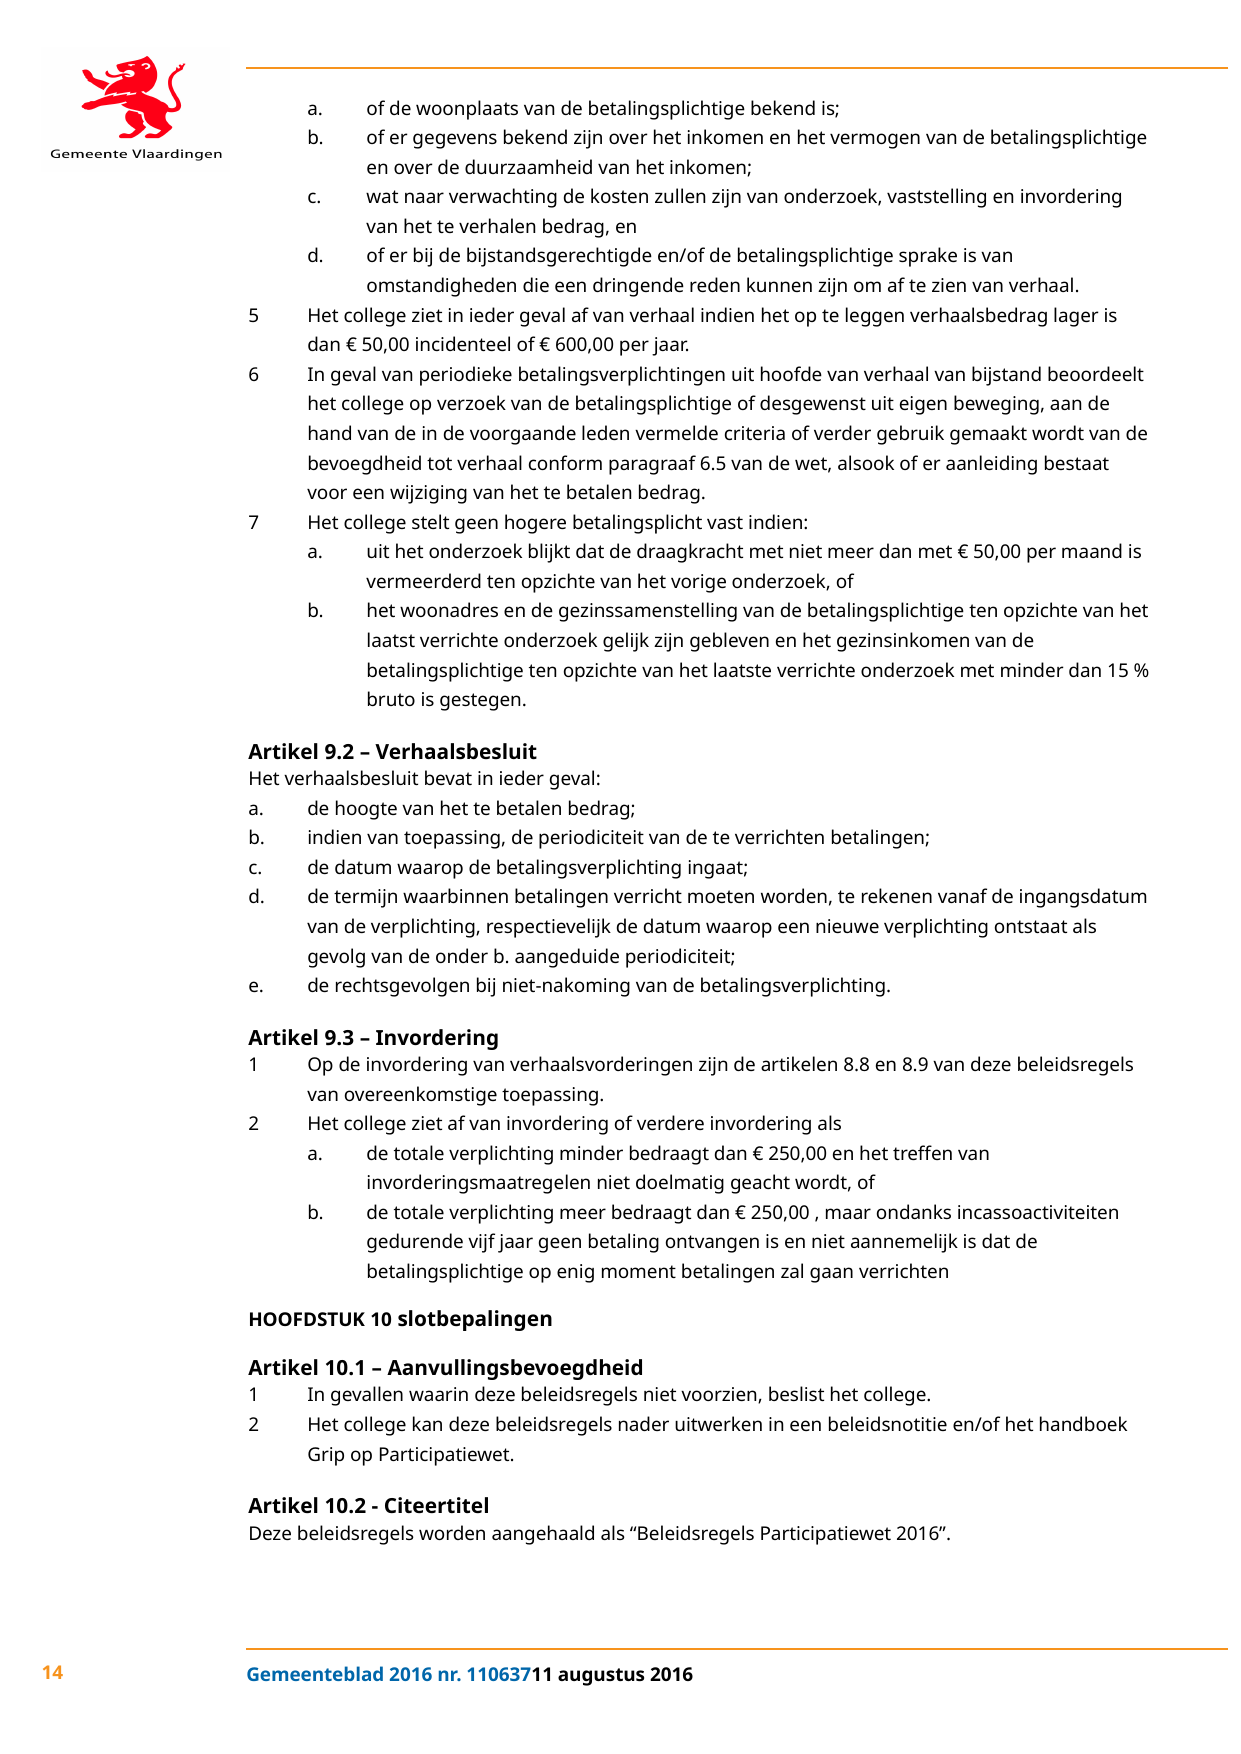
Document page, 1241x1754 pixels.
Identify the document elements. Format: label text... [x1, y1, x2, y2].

list de termijn waarbinnen betalingen verricht moeten worden, te rekenen vanaf de ingangsdatum van de verplichting, respectievelijk de datum waarop een nieuwe verplichting ontstaat als gevolg van de onder b. aangeduide periodiciteit; [248, 884, 1152, 968]
list de datum waarop de betalingsverplichting ingaat; [248, 854, 1152, 880]
text Artikel 10.1 – Aanvullingsbevoegdheid [248, 1353, 1152, 1382]
list uit het onderzoek blijkt dat de draagkracht met niet meer dan met € 50,00 per maand is vermeerderd ten opzichte van het vorige onderzoek, of [307, 538, 1152, 594]
list In gevallen waarin deze beleidsregels niet voorzien, beslist het college. [248, 1382, 1152, 1407]
text HOOFDSTUK 10 slotbepalingen [248, 1304, 1152, 1332]
list Het college kan deze beleidsregels nader uitwerken in een beleidsnotitie en/of het handboek Grip op Participatiewet. [248, 1411, 1152, 1467]
list de totale verplichting minder bedraagt dan € 250,00 en het treffen van invorderingsmaatregelen niet doelmatig geacht wordt, of [307, 1140, 1152, 1195]
list de totale verplichting meer bedraagt dan € 250,00 , maar ondanks incassoactiviteiten gedurende vijf jaar geen betaling ontvangen is en niet aannemelijk is dat de betalingsplichtige op enig moment betalingen zal gaan verrichten [307, 1199, 1152, 1284]
list of er gegevens bekend zijn over het inkomen en het vermogen van de betalingsplichtige en over de duurzaamheid van het inkomen; [307, 124, 1152, 180]
list indien van toepassing, de periodiciteit van de te verrichten betalingen; [248, 824, 1152, 850]
list het woonadres en de gezinssamenstelling van de betalingsplichtige ten opzichte van het laatst verrichte onderzoek gelijk zijn gebleven en het gezinsinkomen van de betalingsplichtige ten opzichte van het laatste verrichte onderzoek met minder dan 15 % bruto is gestegen. [307, 598, 1152, 712]
text Artikel 9.3 – Invordering [248, 1023, 1152, 1051]
list Op de invordering van verhaalsvorderingen zijn de artikelen 8.8 en 8.9 van deze beleidsregels van overeenkomstige toepassing. [248, 1051, 1152, 1107]
list de rechtsgevolgen bij niet-nakoming van de betalingsverplichting. [248, 972, 1152, 998]
list wat naar verwachting de kosten zullen zijn van onderzoek, vaststelling en invordering van het te verhalen bedrag, en [307, 183, 1152, 239]
list Het college ziet in ieder geval af van verhaal indien het op te leggen verhaalsbedrag lager is dan € 50,00 incidenteel of € 600,00 per jaar. [248, 302, 1152, 357]
list Het college ziet af van invordering of verdere invordering als [248, 1110, 1152, 1136]
list Het college stelt geen hogere betalingsplicht vast indien: [248, 509, 1152, 535]
list of de woonplaats van de betalingsplichtige bekend is; [307, 95, 1152, 121]
list In geval van periodieke betalingsverplichtingen uit hoofde van verhaal van bijstand beoordeelt het college op verzoek van de betalingsplichtige of desgewenst uit eigen beweging, aan de hand van de in de voorgaande leden vermelde criteria of verder gebruik gemaakt wordt van de bevoegdheid tot verhaal conform paragraaf 6.5 van de wet, alsook of er aanleiding bestaat voor een wijziging van het te betalen bedrag. [248, 361, 1152, 505]
picture [41, 47, 231, 172]
list of er bij de bijstandsgerechtigde en/of de betalingsplichtige sprake is van omstandigheden die een dringende reden kunnen zijn om af te zien van verhaal. [307, 243, 1152, 298]
text Artikel 9.2 – Verhaalsbesluit [248, 737, 1152, 765]
text Artikel 10.2 - Citeertitel [248, 1491, 1152, 1520]
text Het verhaalsbesluit bevat in ieder geval: [248, 765, 1152, 791]
list de hoogte van het te betalen bedrag; [248, 795, 1152, 821]
text Deze beleidsregels worden aangehaald als “Beleidsregels Participatiewet 2016”. [248, 1520, 1152, 1545]
